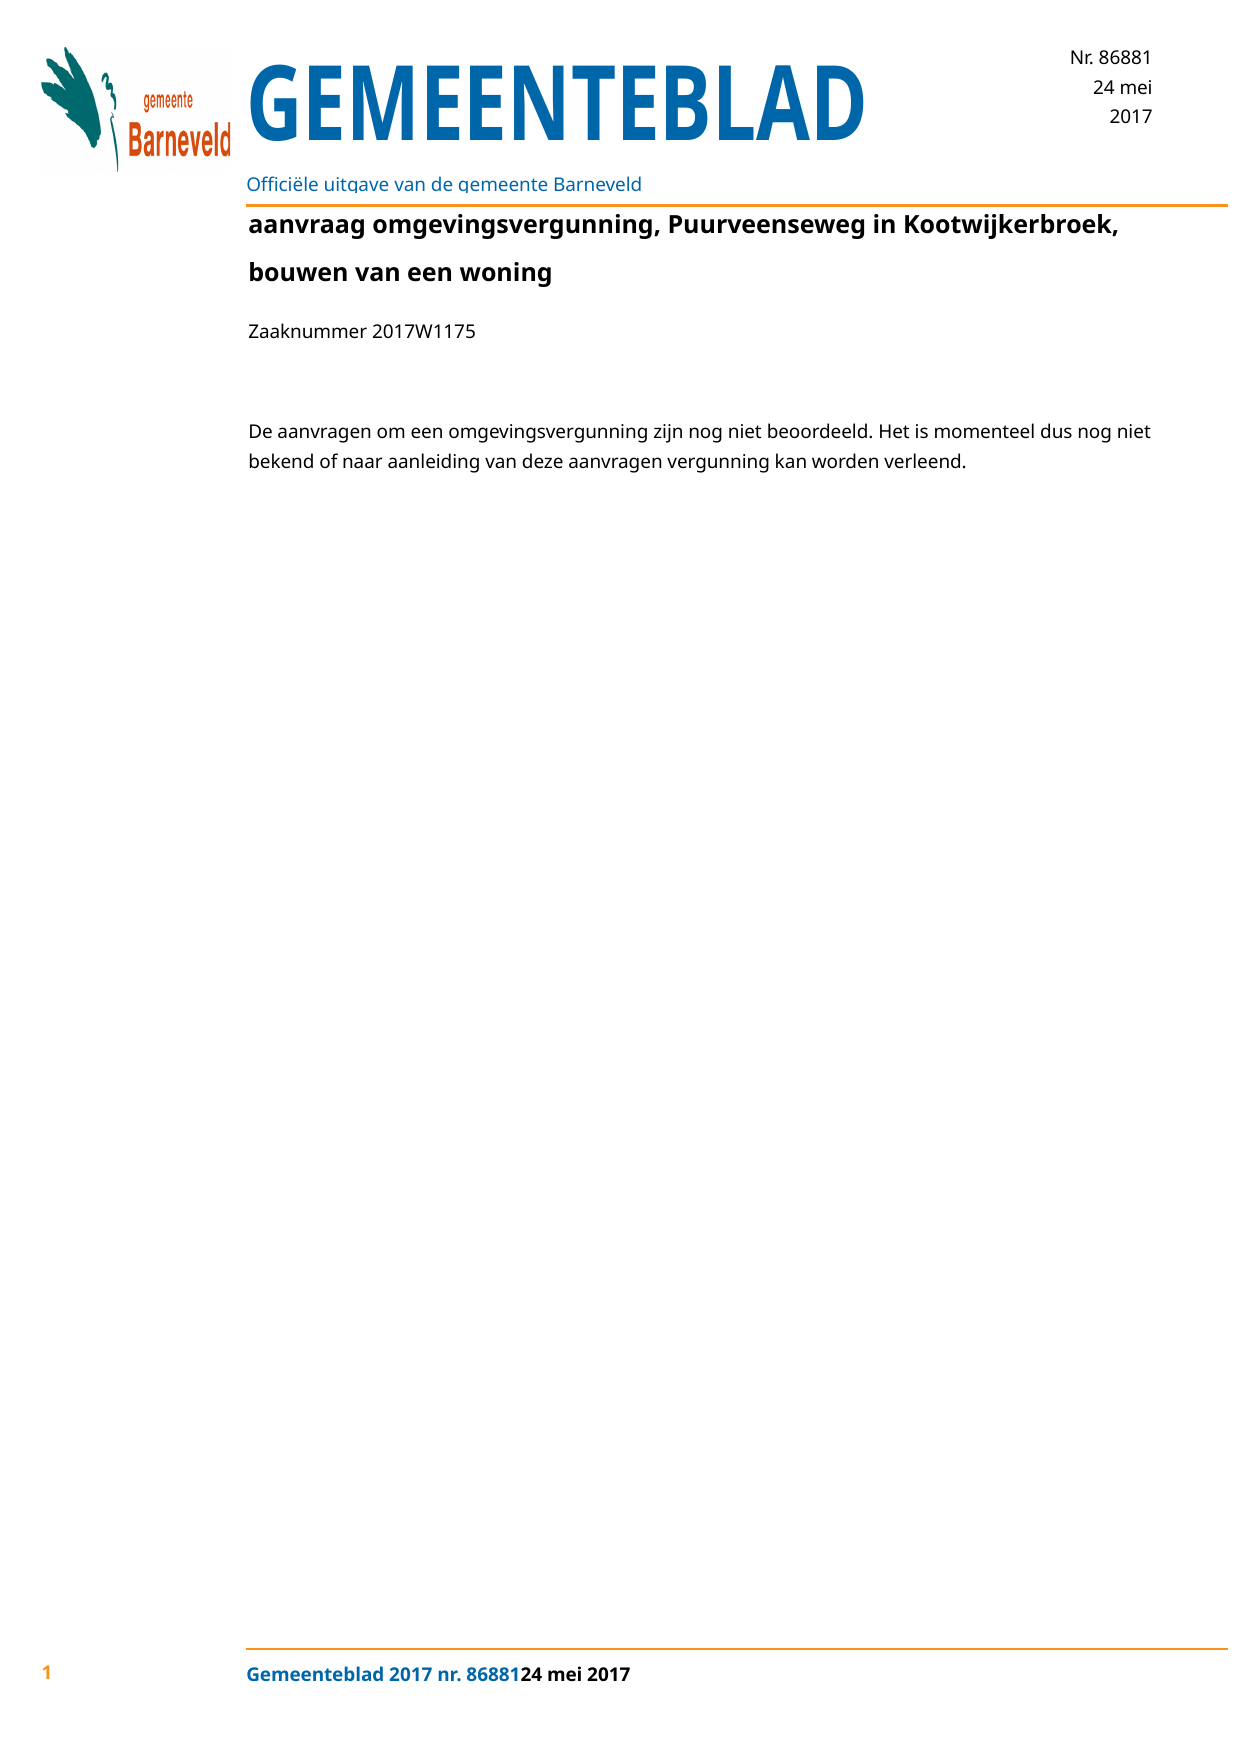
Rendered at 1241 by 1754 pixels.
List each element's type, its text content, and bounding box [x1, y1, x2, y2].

text aanvraag omgevingsvergunning, Puurveenseweg in Kootwijkerbroek, bouwen van een woning [248, 207, 1152, 288]
text De aanvragen om een omgevingsvergunning zijn nog niet beoordeeld. Het is momenteel dus nog niet bekend of naar aanleiding van deze aanvragen vergunning kan worden verleend. [248, 419, 1152, 474]
picture [41, 47, 231, 172]
text Zaaknummer 2017W1175 [248, 318, 1152, 344]
